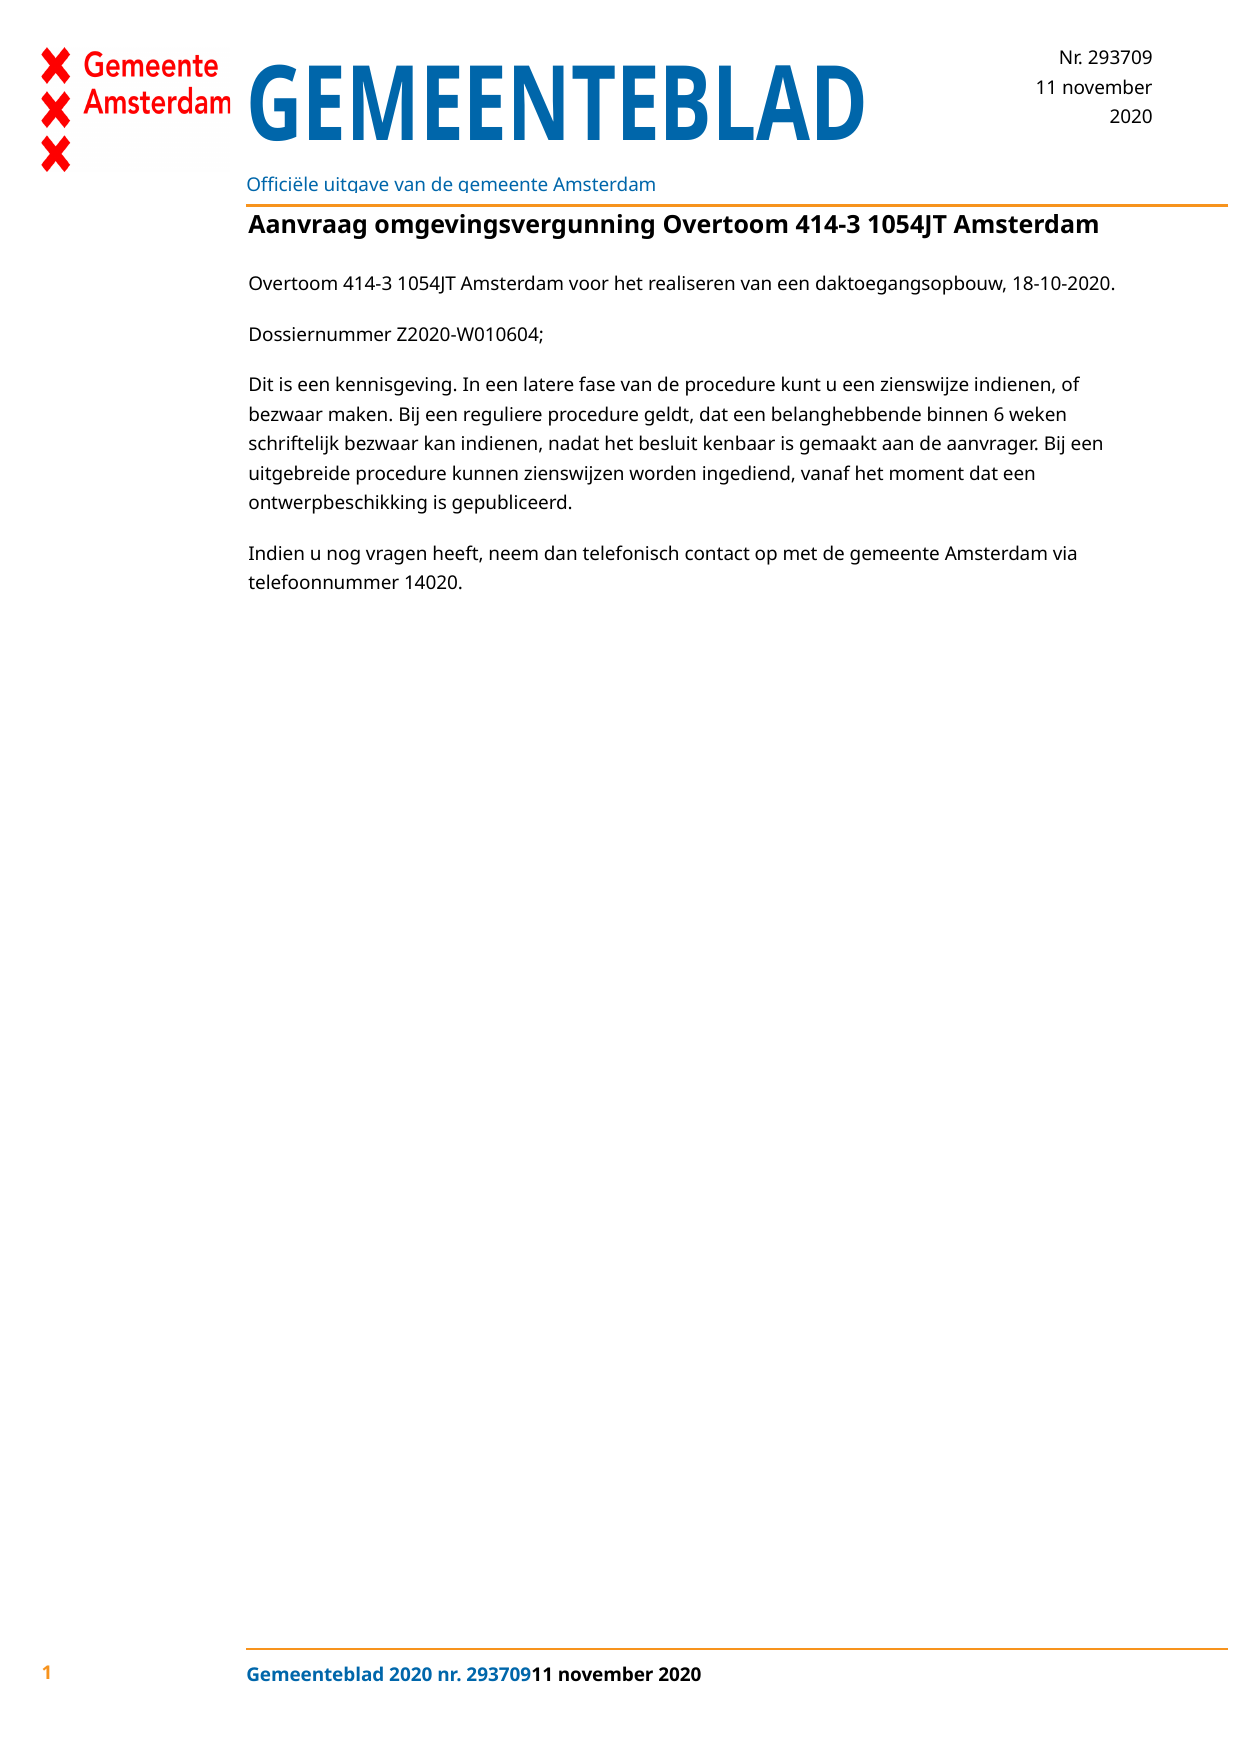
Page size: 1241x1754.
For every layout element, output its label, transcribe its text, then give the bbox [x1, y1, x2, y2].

text Indien u nog vragen heeft, neem dan telefonisch contact op met de gemeente Amsterdam via telefoonnummer 14020. [248, 540, 1152, 595]
text Aanvraag omgevingsvergunning Overtoom 414-3 1054JT Amsterdam [248, 207, 1152, 241]
text Overtoom 414-3 1054JT Amsterdam voor het realiseren van een daktoegangsopbouw, 18-10-2020. [248, 270, 1152, 296]
text Dossiernummer Z2020-W010604; [248, 321, 1152, 346]
picture [41, 47, 231, 172]
text Dit is een kennisgeving. In een latere fase van de procedure kunt u een zienswijze indienen, of bezwaar maken. Bij een reguliere procedure geldt, dat een belanghebbende binnen 6 weken schriftelijk bezwaar kan indienen, nadat het besluit kenbaar is gemaakt aan de aanvrager. Bij een uitgebreide procedure kunnen zienswijzen worden ingediend, vanaf het moment dat een ontwerpbeschikking is gepubliceerd. [248, 371, 1152, 515]
